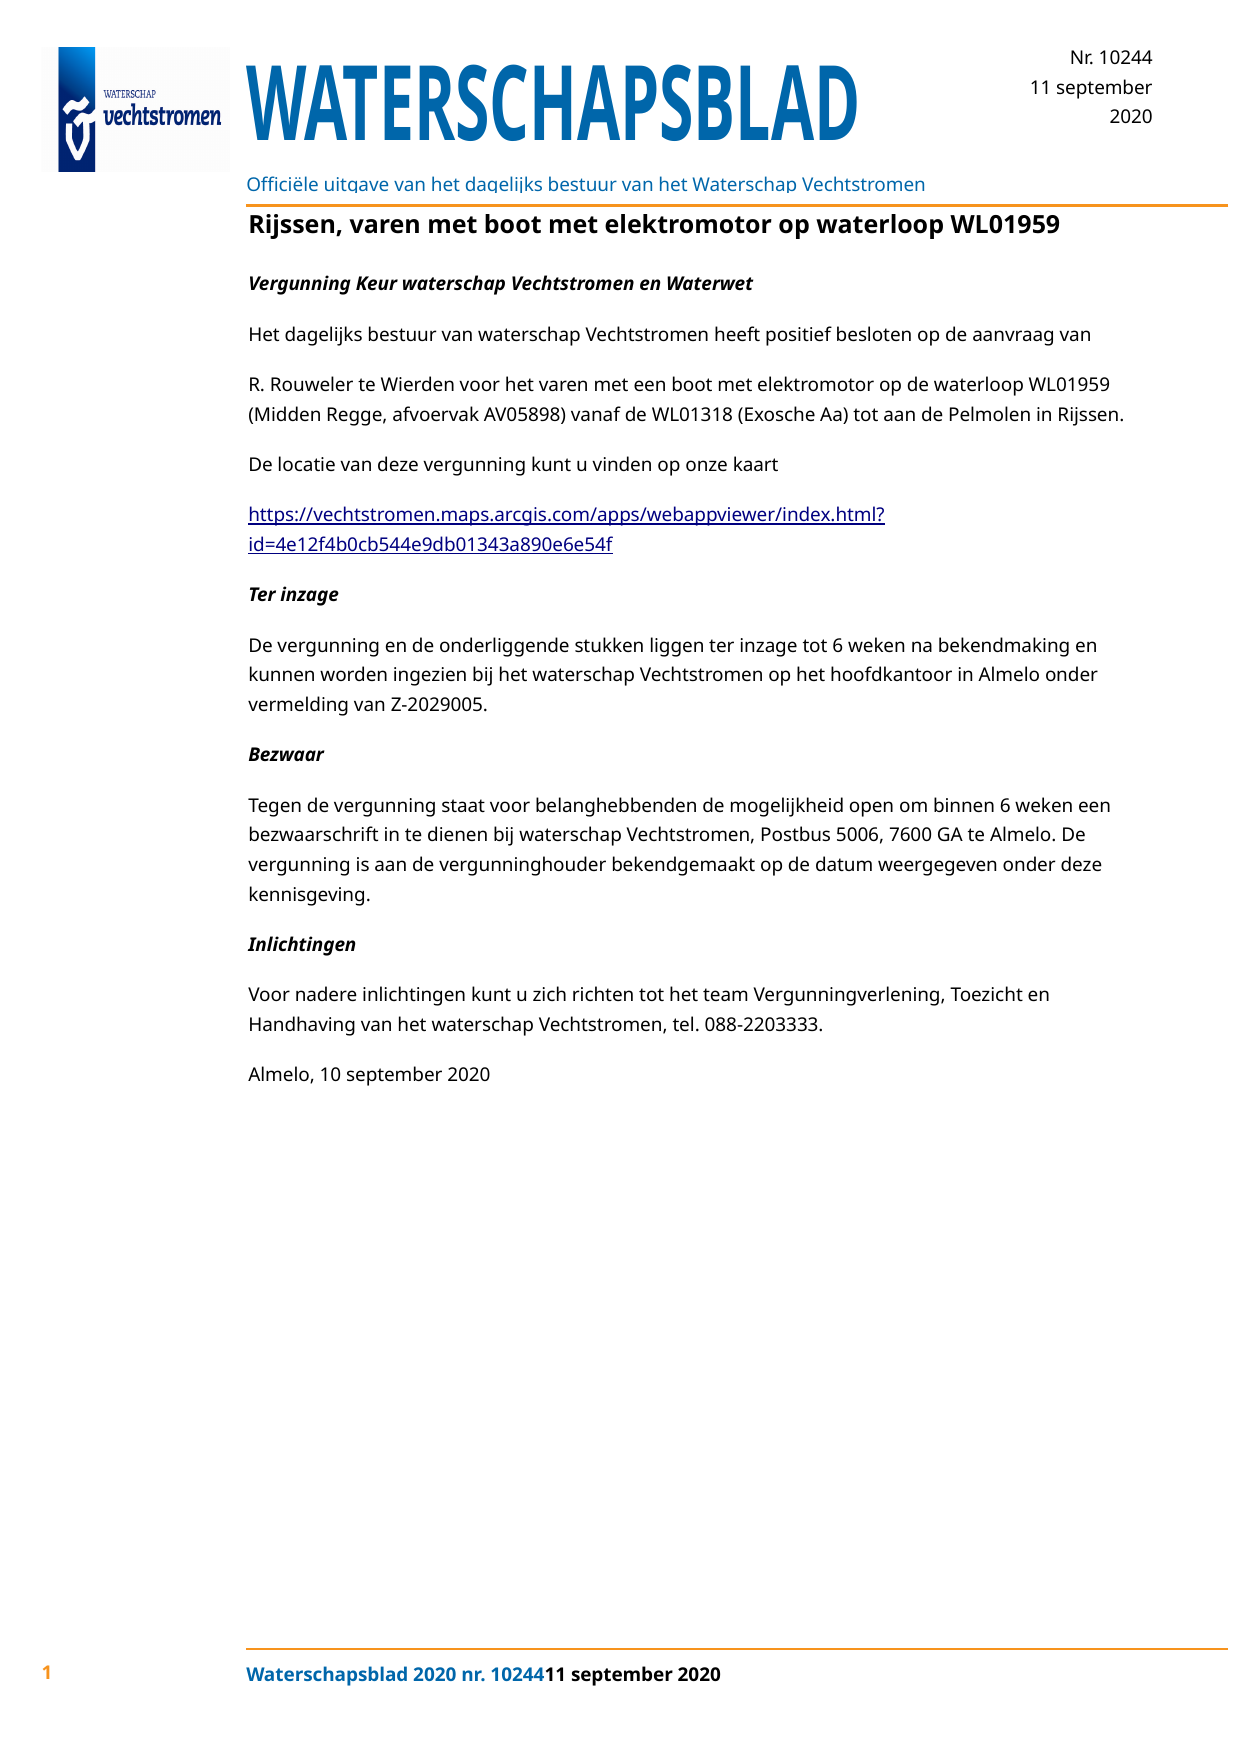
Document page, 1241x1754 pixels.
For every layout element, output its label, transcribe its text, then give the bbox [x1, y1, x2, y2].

text De vergunning en de onderliggende stukken liggen ter inzage tot 6 weken na bekendmaking en kunnen worden ingezien bij het waterschap Vechtstromen op het hoofdkantoor in Almelo onder vermelding van Z-2029005. [248, 632, 1152, 717]
text https://vechtstromen.maps.arcgis.com/apps/webappviewer/index.html?id=4e12f4b0cb544e9db01343a890e6e54f [248, 502, 1152, 557]
picture [41, 47, 231, 172]
text R. Rouweler te Wierden voor het varen met een boot met elektromotor op de waterloop WL01959 (Midden Regge, afvoervak AV05898) vanaf de WL01318 (Exosche Aa) tot aan de Pelmolen in Rijssen. [248, 371, 1152, 426]
text Almelo, 10 september 2020 [248, 1062, 1152, 1087]
text Tegen de vergunning staat voor belanghebbenden de mogelijkheid open om binnen 6 weken een bezwaarschrift in te dienen bij waterschap Vechtstromen, Postbus 5006, 7600 GA te Almelo. De vergunning is aan de vergunninghouder bekendgemaakt op de datum weergegeven onder deze kennisgeving. [248, 792, 1152, 906]
text Vergunning Keur waterschap Vechtstromen en Waterwet [248, 270, 1152, 296]
text Voor nadere inlichtingen kunt u zich richten tot het team Vergunningverlening, Toezicht en Handhaving van het waterschap Vechtstromen, tel. 088-2203333. [248, 982, 1152, 1037]
text Inlichtingen [248, 931, 1152, 957]
text Rijssen, varen met boot met elektromotor op waterloop WL01959 [248, 207, 1152, 241]
text Ter inzage [248, 582, 1152, 607]
text Het dagelijks bestuur van waterschap Vechtstromen heeft positief besloten op de aanvraag van [248, 321, 1152, 346]
text Bezwaar [248, 742, 1152, 767]
text De locatie van deze vergunning kunt u vinden op onze kaart [248, 451, 1152, 477]
